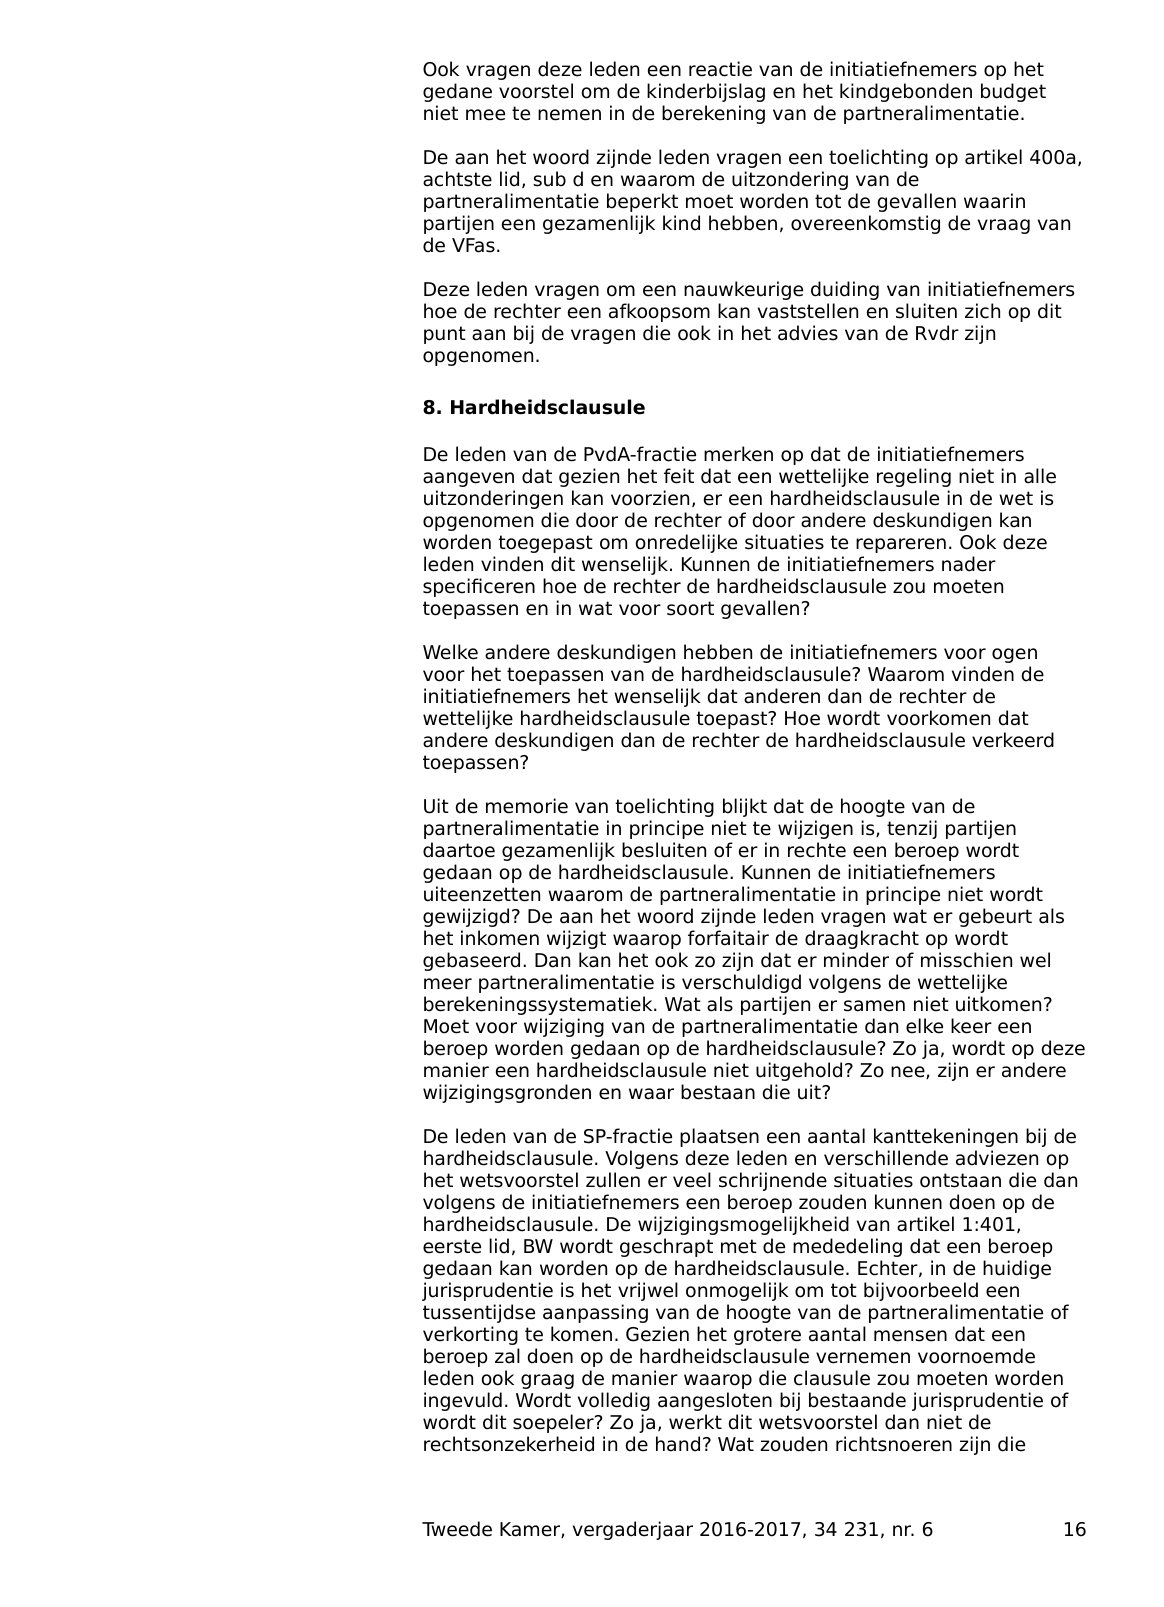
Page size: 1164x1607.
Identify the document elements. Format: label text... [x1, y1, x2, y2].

text De leden van de SP-fractie plaatsen een aantal kanttekeningen bij de hardheidsclausule. Volgens deze leden en verschillende adviezen op het wetsvoorstel zullen er veel schrijnende situaties ontstaan die dan volgens de initiatiefnemers een beroep zouden kunnen doen op de hardheidsclausule. De wijzigingsmogelijkheid van artikel 1:401, eerste lid, BW wordt geschrapt met de mededeling dat een beroep gedaan kan worden op de hardheidsclausule. Echter, in de huidige jurisprudentie is het vrijwel onmogelijk om tot bijvoorbeeld een tussentijdse aanpassing van de hoogte van de partneralimentatie of verkorting te komen. Gezien het grotere aantal mensen dat een beroep zal doen op de hardheidsclausule vernemen voornoemde leden ook graag de manier waarop die clausule zou moeten worden ingevuld. Wordt volledig aangesloten bij bestaande jurisprudentie of wordt dit soepeler? Zo ja, werkt dit wetsvoorstel dan niet de rechtsonzekerheid in de hand? Wat zouden richtsnoeren zijn die [422, 1126, 1087, 1456]
text Uit de memorie van toelichting blijkt dat de hoogte van de partneralimentatie in principe niet te wijzigen is, tenzij partijen daartoe gezamenlijk besluiten of er in rechte een beroep wordt gedaan op de hardheidsclausule. Kunnen de initiatiefnemers uiteenzetten waarom de partneralimentatie in principe niet wordt gewijzigd? De aan het woord zijnde leden vragen wat er gebeurt als het inkomen wijzigt waarop forfaitair de draagkracht op wordt gebaseerd. Dan kan het ook zo zijn dat er minder of misschien wel meer partneralimentatie is verschuldigd volgens de wettelijke berekeningssystematiek. Wat als partijen er samen niet uitkomen? Moet voor wijziging van de partneralimentatie dan elke keer een beroep worden gedaan op de hardheidsclausule? Zo ja, wordt op deze manier een hardheidsclausule niet uitgehold? Zo nee, zijn er andere wijzigingsgronden en waar bestaan die uit? [422, 796, 1087, 1104]
text Ook vragen deze leden een reactie van de initiatiefnemers op het gedane voorstel om de kinderbijslag en het kindgebonden budget niet mee te nemen in de berekening van de partneralimentatie. [422, 59, 1087, 125]
text De leden van de PvdA-fractie merken op dat de initiatiefnemers aangeven dat gezien het feit dat een wettelijke regeling niet in alle uitzonderingen kan voorzien, er een hardheidsclausule in de wet is opgenomen die door de rechter of door andere deskundigen kan worden toegepast om onredelijke situaties te repareren. Ook deze leden vinden dit wenselijk. Kunnen de initiatiefnemers nader specificeren hoe de rechter de hardheidsclausule zou moeten toepassen en in wat voor soort gevallen? [422, 444, 1087, 620]
subtitle 8. Hardheidsclausule [422, 397, 1087, 419]
text Welke andere deskundigen hebben de initiatiefnemers voor ogen voor het toepassen van de hardheidsclausule? Waarom vinden de initiatiefnemers het wenselijk dat anderen dan de rechter de wettelijke hardheidsclausule toepast? Hoe wordt voorkomen dat andere deskundigen dan de rechter de hardheidsclausule verkeerd toepassen? [422, 642, 1087, 774]
text Deze leden vragen om een nauwkeurige duiding van initiatiefnemers hoe de rechter een afkoopsom kan vaststellen en sluiten zich op dit punt aan bij de vragen die ook in het advies van de Rvdr zijn opgenomen. [422, 279, 1087, 367]
text De aan het woord zijnde leden vragen een toelichting op artikel 400a, achtste lid, sub d en waarom de uitzondering van de partneralimentatie beperkt moet worden tot de gevallen waarin partijen een gezamenlijk kind hebben, overeenkomstig de vraag van de VFas. [422, 147, 1087, 257]
